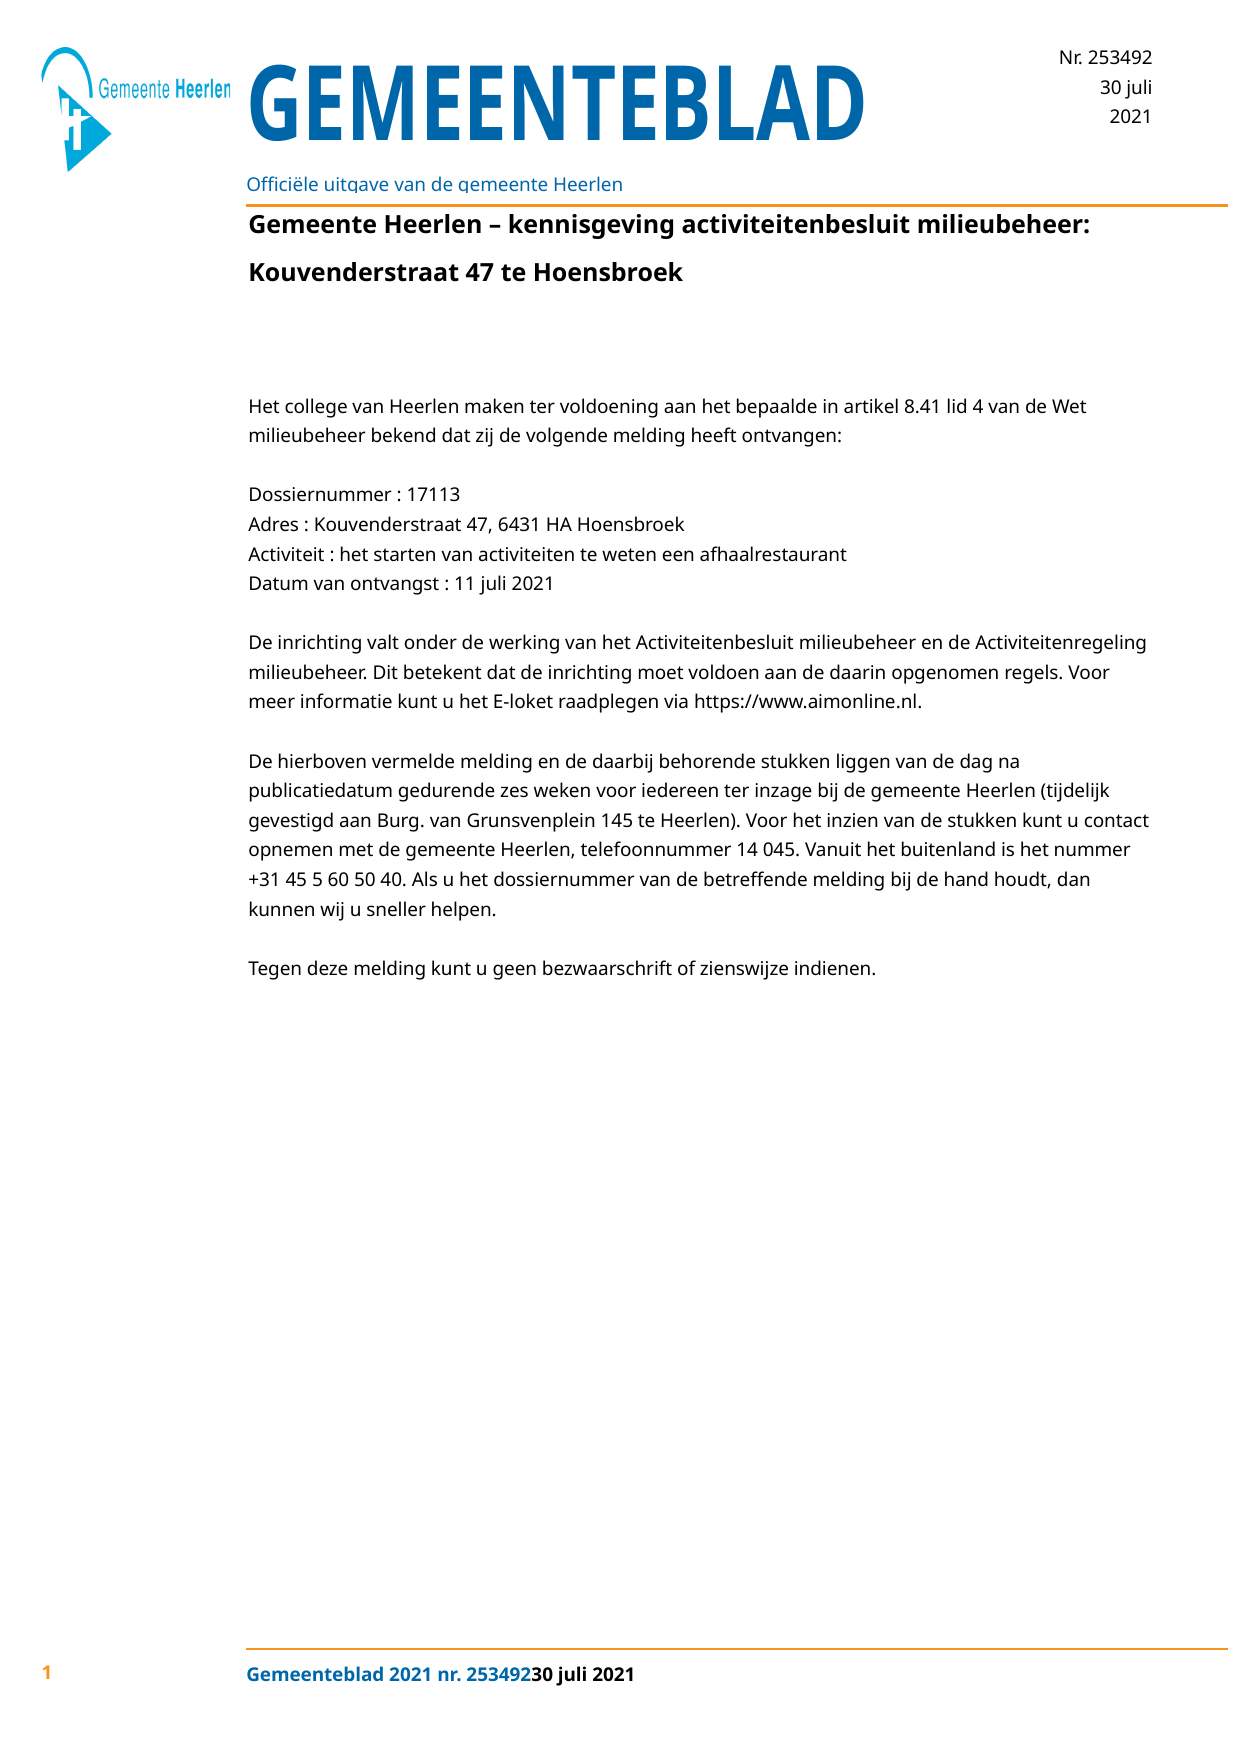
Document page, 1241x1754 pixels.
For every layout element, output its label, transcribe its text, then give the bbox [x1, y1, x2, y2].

text Dossiernummer : 17113 [248, 482, 1152, 507]
text De hierboven vermelde melding en de daarbij behorende stukken liggen van de dag na publicatiedatum gedurende zes weken voor iedereen ter inzage bij de gemeente Heerlen (tijdelijk gevestigd aan Burg. van Grunsvenplein 145 te Heerlen). Voor het inzien van de stukken kunt u contact opnemen met de gemeente Heerlen, telefoonnummer 14 045. Vanuit het buitenland is het nummer +31 45 5 60 50 40. Als u het dossiernummer van de betreffende melding bij de hand houdt, dan kunnen wij u sneller helpen. [248, 748, 1152, 922]
text Gemeente Heerlen – kennisgeving activiteitenbesluit milieubeheer: Kouvenderstraat 47 te Hoensbroek [248, 207, 1152, 288]
text De inrichting valt onder de werking van het Activiteitenbesluit milieubeheer en de Activiteitenregeling milieubeheer. Dit betekent dat de inrichting moet voldoen aan de daarin opgenomen regels. Voor meer informatie kunt u het E-loket raadplegen via https://www.aimonline.nl. [248, 629, 1152, 714]
text Datum van ontvangst : 11 juli 2021 [248, 570, 1152, 596]
picture [41, 47, 231, 172]
text Adres : Kouvenderstraat 47, 6431 HA Hoensbroek [248, 511, 1152, 537]
text Het college van Heerlen maken ter voldoening aan het bepaalde in artikel 8.41 lid 4 van de Wet milieubeheer bekend dat zij de volgende melding heeft ontvangen: [248, 393, 1152, 448]
text Tegen deze melding kunt u geen bezwaarschrift of zienswijze indienen. [248, 955, 1152, 981]
text Activiteit : het starten van activiteiten te weten een afhaalrestaurant [248, 541, 1152, 567]
picture [41, 47, 59, 70]
